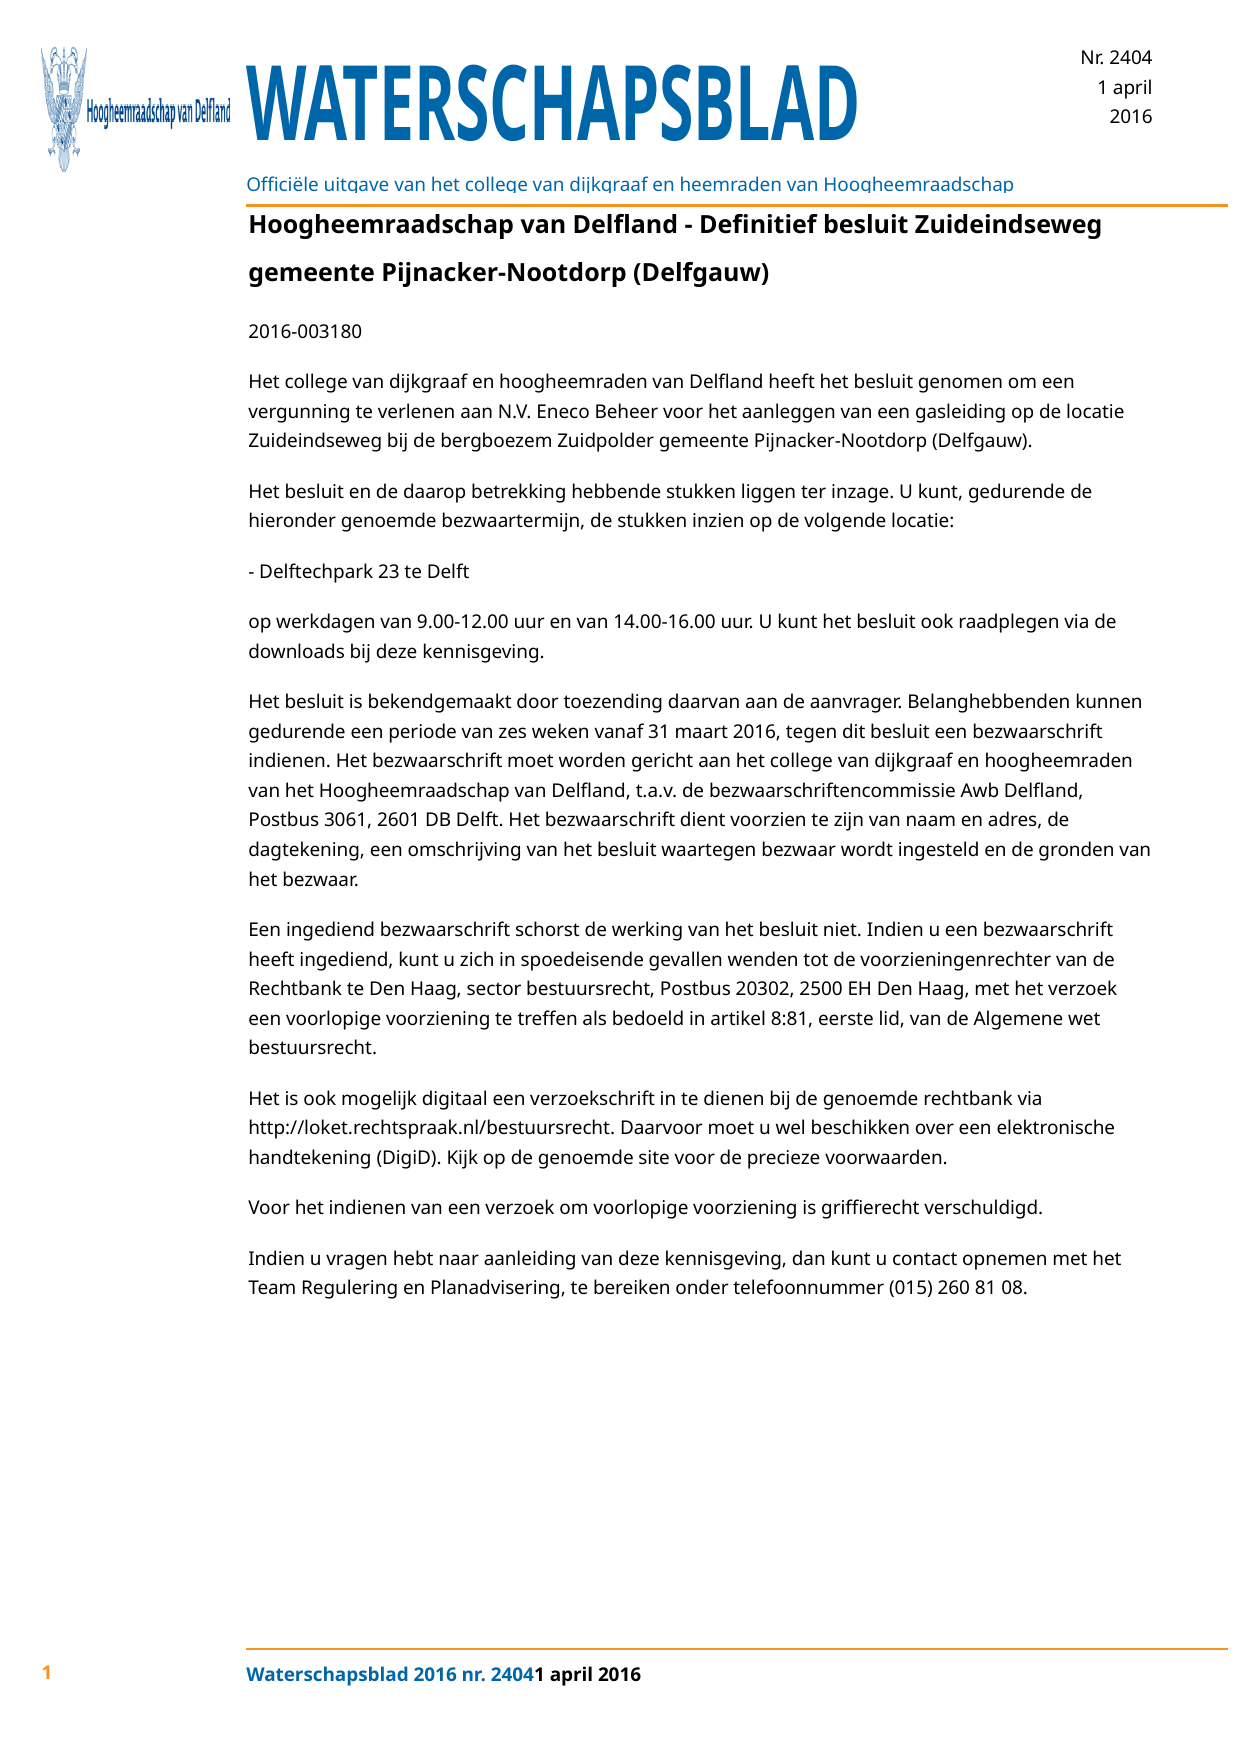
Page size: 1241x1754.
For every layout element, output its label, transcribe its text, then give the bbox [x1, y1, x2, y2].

text Het besluit is bekendgemaakt door toezending daarvan aan de aanvrager. Belanghebbenden kunnen gedurende een periode van zes weken vanaf 31 maart 2016, tegen dit besluit een bezwaarschrift indienen. Het bezwaarschrift moet worden gericht aan het college van dijkgraaf en hoogheemraden van het Hoogheemraadschap van Delfland, t.a.v. de bezwaarschriftencommissie Awb Delfland, Postbus 3061, 2601 DB Delft. Het bezwaarschrift dient voorzien te zijn van naam en adres, de dagtekening, een omschrijving van het besluit waartegen bezwaar wordt ingesteld en de gronden van het bezwaar. [248, 688, 1152, 892]
text op werkdagen van 9.00-12.00 uur en van 14.00-16.00 uur. U kunt het besluit ook raadplegen via de downloads bij deze kennisgeving. [248, 608, 1152, 664]
text 2016-003180 [248, 318, 1152, 344]
text Indien u vragen hebt naar aanleiding van deze kennisgeving, dan kunt u contact opnemen met het Team Regulering en Planadvisering, te bereiken onder telefoonnummer (015) 260 81 08. [248, 1245, 1152, 1300]
text Hoogheemraadschap van Delfland - Definitief besluit Zuideindseweg gemeente Pijnacker-Nootdorp (Delfgauw) [248, 207, 1152, 288]
text - Delftechpark 23 te Delft [248, 558, 1152, 584]
text Voor het indienen van een verzoek om voorlopige voorziening is griffierecht verschuldigd. [248, 1194, 1152, 1220]
text Het college van dijkgraaf en hoogheemraden van Delfland heeft het besluit genomen om een vergunning te verlenen aan N.V. Eneco Beheer voor het aanleggen van een gasleiding op de locatie Zuideindseweg bij de bergboezem Zuidpolder gemeente Pijnacker-Nootdorp (Delfgauw). [248, 368, 1152, 453]
text Het is ook mogelijk digitaal een verzoekschrift in te dienen bij de genoemde rechtbank via http://loket.rechtspraak.nl/bestuursrecht. Daarvoor moet u wel beschikken over een elektronische handtekening (DigiD). Kijk op de genoemde site voor de precieze voorwaarden. [248, 1085, 1152, 1170]
text Het besluit en de daarop betrekking hebbende stukken liggen ter inzage. U kunt, gedurende de hieronder genoemde bezwaartermijn, de stukken inzien op de volgende locatie: [248, 478, 1152, 533]
picture [41, 47, 231, 172]
text Een ingediend bezwaarschrift schorst de werking van het besluit niet. Indien u een bezwaarschrift heeft ingediend, kunt u zich in spoedeisende gevallen wenden tot de voorzieningenrechter van de Rechtbank te Den Haag, sector bestuursrecht, Postbus 20302, 2500 EH Den Haag, met het verzoek een voorlopige voorziening te treffen als bedoeld in artikel 8:81, eerste lid, van de Algemene wet bestuursrecht. [248, 916, 1152, 1060]
